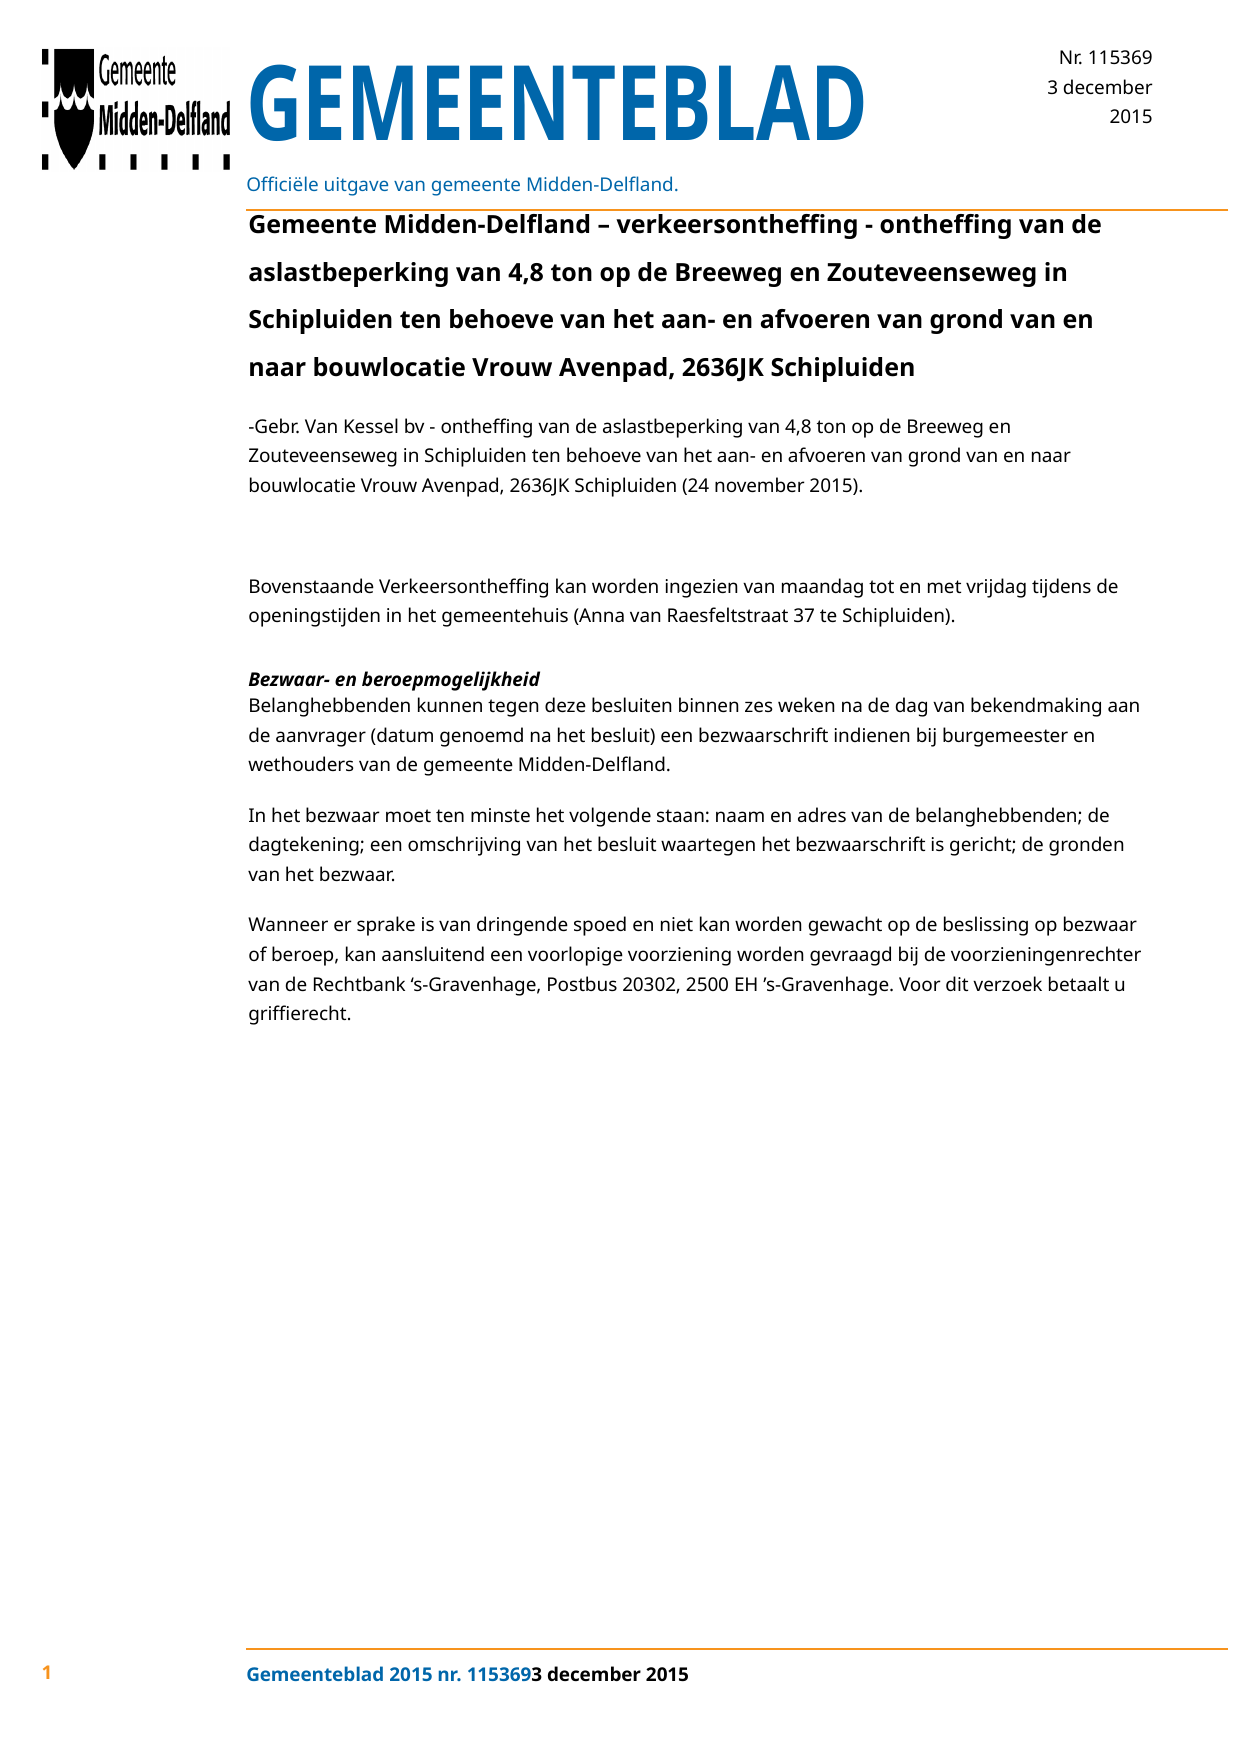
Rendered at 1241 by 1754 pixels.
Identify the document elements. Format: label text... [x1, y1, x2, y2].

text Bezwaar- en beroepmogelijkheid [248, 667, 1152, 692]
text In het bezwaar moet ten minste het volgende staan: naam en adres van de belanghebbenden; de dagtekening; een omschrijving van het besluit waartegen het bezwaarschrift is gericht; de gronden van het bezwaar. [248, 802, 1152, 887]
text Wanneer er sprake is van dringende spoed en niet kan worden gewacht op de beslissing op bezwaar of beroep, kan aansluitend een voorlopige voorziening worden gevraagd bij de voorzieningenrechter van de Rechtbank ‘s-Gravenhage, Postbus 20302, 2500 EH ’s-Gravenhage. Voor dit verzoek betaalt u griffierecht. [248, 912, 1152, 1026]
picture [41, 47, 231, 172]
text -Gebr. Van Kessel bv - ontheffing van de aslastbeperking van 4,8 ton op de Breeweg en Zouteveenseweg in Schipluiden ten behoeve van het aan- en afvoeren van grond van en naar bouwlocatie Vrouw Avenpad, 2636JK Schipluiden (24 november 2015). [248, 413, 1152, 498]
text Bovenstaande Verkeersontheffing kan worden ingezien van maandag tot en met vrijdag tijdens de openingstijden in het gemeentehuis (Anna van Raesfeltstraat 37 te Schipluiden). [248, 573, 1152, 628]
text Gemeente Midden-Delfland – verkeersontheffing - ontheffing van de aslastbeperking van 4,8 ton op de Breeweg en Zouteveenseweg in Schipluiden ten behoeve van het aan- en afvoeren van grond van en naar bouwlocatie Vrouw Avenpad, 2636JK Schipluiden [248, 211, 1152, 384]
text Belanghebbenden kunnen tegen deze besluiten binnen zes weken na de dag van bekendmaking aan de aanvrager (datum genoemd na het besluit) een bezwaarschrift indienen bij burgemeester en wethouders van de gemeente Midden-Delfland. [248, 692, 1152, 777]
